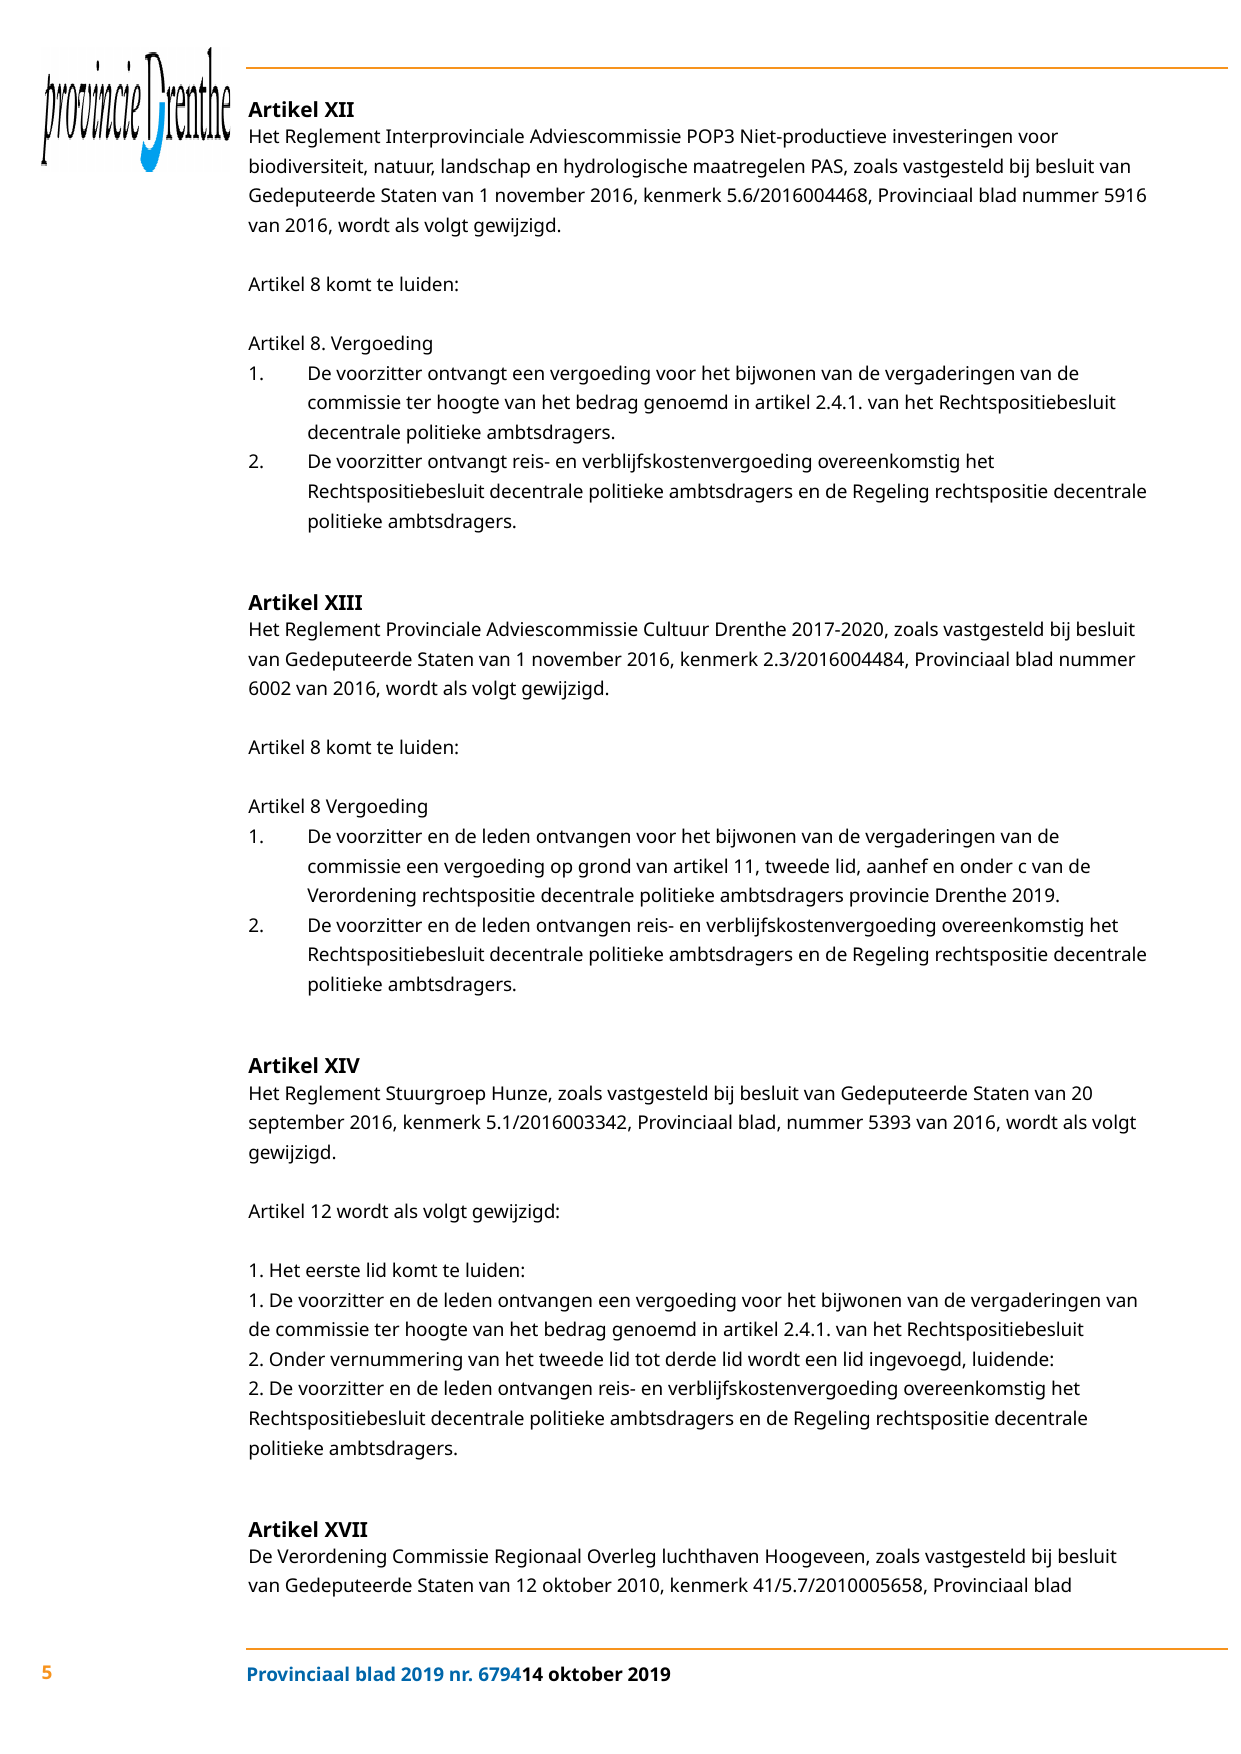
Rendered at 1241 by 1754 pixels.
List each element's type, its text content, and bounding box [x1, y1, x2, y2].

list De voorzitter en de leden ontvangen reis- en verblijfskostenvergoeding overeenkomstig het Rechtspositiebesluit decentrale politieke ambtsdragers en de Regeling rechtspositie decentrale politieke ambtsdragers. [248, 912, 1152, 997]
text Artikel XII [248, 95, 1152, 123]
picture [41, 47, 231, 172]
text Artikel 8 komt te luiden: [248, 271, 1152, 297]
text Artikel XIII [248, 588, 1152, 616]
text Het Reglement Provinciale Adviescommissie Cultuur Drenthe 2017-2020, zoals vastgesteld bij besluit van Gedeputeerde Staten van 1 november 2016, kenmerk 2.3/2016004484, Provinciaal blad nummer 6002 van 2016, wordt als volgt gewijzigd. [248, 616, 1152, 701]
text 2. Onder vernummering van het tweede lid tot derde lid wordt een lid ingevoegd, luidende: [248, 1346, 1152, 1372]
text Het Reglement Stuurgroep Hunze, zoals vastgesteld bij besluit van Gedeputeerde Staten van 20 september 2016, kenmerk 5.1/2016003342, Provinciaal blad, nummer 5393 van 2016, wordt als volgt gewijzigd. [248, 1080, 1152, 1164]
text Het Reglement Interprovinciale Adviescommissie POP3 Niet-productieve investeringen voor biodiversiteit, natuur, landschap en hydrologische maatregelen PAS, zoals vastgesteld bij besluit van Gedeputeerde Staten van 1 november 2016, kenmerk 5.6/2016004468, Provinciaal blad nummer 5916 van 2016, wordt als volgt gewijzigd. [248, 123, 1152, 238]
text De Verordening Commissie Regionaal Overleg luchthaven Hoogeveen, zoals vastgesteld bij besluit van Gedeputeerde Staten van 12 oktober 2010, kenmerk 41/5.7/2010005658, Provinciaal blad [248, 1543, 1152, 1598]
list De voorzitter en de leden ontvangen voor het bijwonen van de vergaderingen van de commissie een vergoeding op grond van artikel 11, tweede lid, aanhef en onder c van de Verordening rechtspositie decentrale politieke ambtsdragers provincie Drenthe 2019. [248, 823, 1152, 908]
text Artikel 12 wordt als volgt gewijzigd: [248, 1198, 1152, 1224]
text Artikel 8. Vergoeding [248, 330, 1152, 356]
text Artikel XIV [248, 1051, 1152, 1080]
list De voorzitter ontvangt reis- en verblijfskostenvergoeding overeenkomstig het Rechtspositiebesluit decentrale politieke ambtsdragers en de Regeling rechtspositie decentrale politieke ambtsdragers. [248, 449, 1152, 533]
text 2. De voorzitter en de leden ontvangen reis- en verblijfskostenvergoeding overeenkomstig het Rechtspositiebesluit decentrale politieke ambtsdragers en de Regeling rechtspositie decentrale politieke ambtsdragers. [248, 1376, 1152, 1460]
text Artikel XVII [248, 1515, 1152, 1543]
text Artikel 8 komt te luiden: [248, 734, 1152, 760]
list De voorzitter ontvangt een vergoeding voor het bijwonen van de vergaderingen van de commissie ter hoogte van het bedrag genoemd in artikel 2.4.1. van het Rechtspositiebesluit decentrale politieke ambtsdragers. [248, 360, 1152, 445]
text 1. De voorzitter en de leden ontvangen een vergoeding voor het bijwonen van de vergaderingen van de commissie ter hoogte van het bedrag genoemd in artikel 2.4.1. van het Rechtspositiebesluit [248, 1287, 1152, 1342]
text 1. Het eerste lid komt te luiden: [248, 1257, 1152, 1283]
text Artikel 8 Vergoeding [248, 794, 1152, 819]
